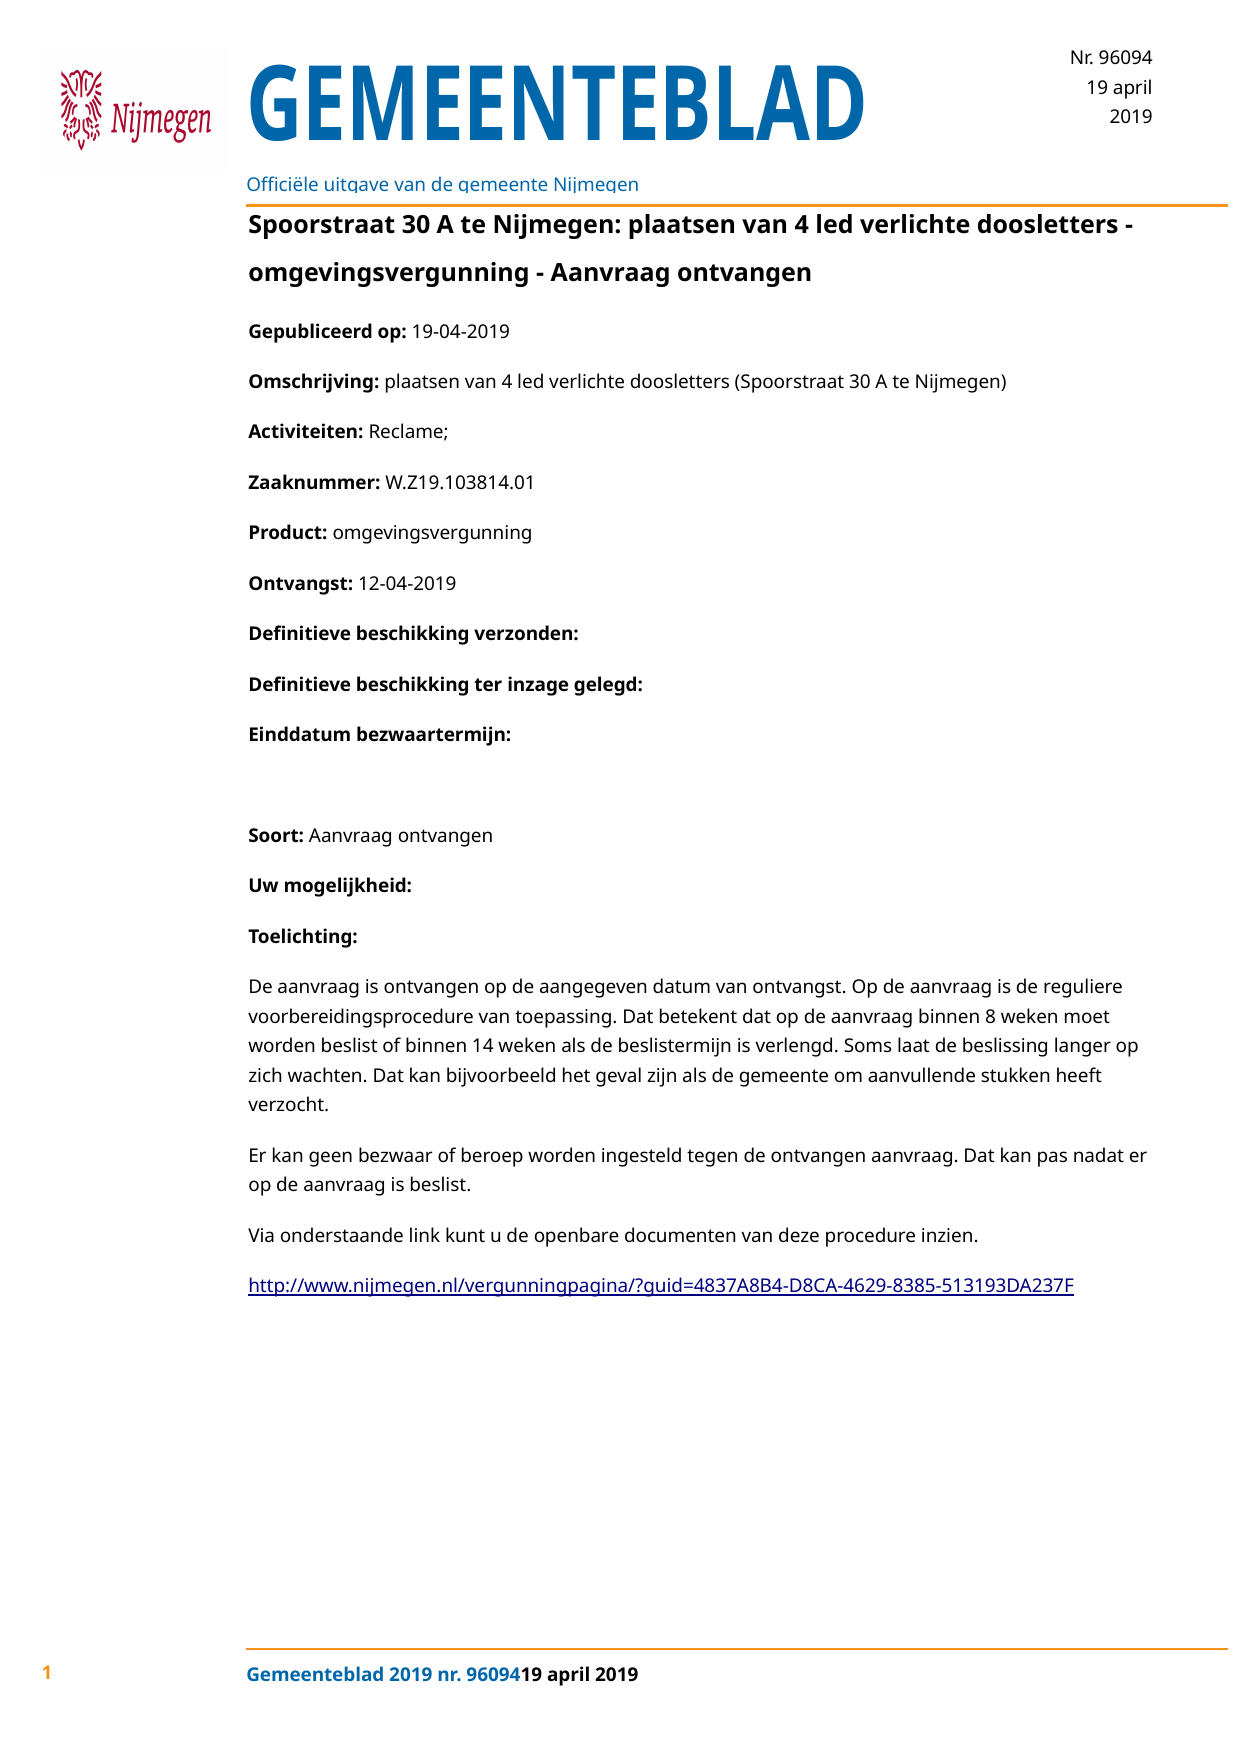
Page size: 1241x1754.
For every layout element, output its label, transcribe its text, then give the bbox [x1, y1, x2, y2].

text Ontvangst: 12-04-2019 [248, 570, 1152, 596]
text Uw mogelijkheid: [248, 872, 1152, 898]
text Via onderstaande link kunt u de openbare documenten van deze procedure inzien. [248, 1222, 1152, 1248]
text Einddatum bezwaartermijn: [248, 721, 1152, 747]
text Product: omgevingsvergunning [248, 519, 1152, 545]
text Soort: Aanvraag ontvangen [248, 822, 1152, 848]
text http://www.nijmegen.nl/vergunningpagina/?guid=4837A8B4-D8CA-4629-8385-513193DA237F [248, 1272, 1152, 1298]
text Spoorstraat 30 A te Nijmegen: plaatsen van 4 led verlichte doosletters - omgevingsvergunning - Aanvraag ontvangen [248, 207, 1152, 288]
text Zaaknummer: W.Z19.103814.01 [248, 469, 1152, 495]
text Toelichting: [248, 923, 1152, 949]
text Activiteiten: Reclame; [248, 419, 1152, 444]
text Gepubliceerd op: 19-04-2019 [248, 318, 1152, 344]
picture [41, 47, 231, 172]
text Omschrijving: plaatsen van 4 led verlichte doosletters (Spoorstraat 30 A te Nijmegen) [248, 368, 1152, 394]
text Definitieve beschikking ter inzage gelegd: [248, 671, 1152, 697]
text De aanvraag is ontvangen op de aangegeven datum van ontvangst. Op de aanvraag is de reguliere voorbereidingsprocedure van toepassing. Dat betekent dat op de aanvraag binnen 8 weken moet worden beslist of binnen 14 weken als de beslistermijn is verlengd. Soms laat de beslissing langer op zich wachten. Dat kan bijvoorbeeld het geval zijn als de gemeente om aanvullende stukken heeft verzocht. [248, 973, 1152, 1117]
text Er kan geen bezwaar of beroep worden ingesteld tegen de ontvangen aanvraag. Dat kan pas nadat er op de aanvraag is beslist. [248, 1142, 1152, 1197]
text Definitieve beschikking verzonden: [248, 620, 1152, 646]
